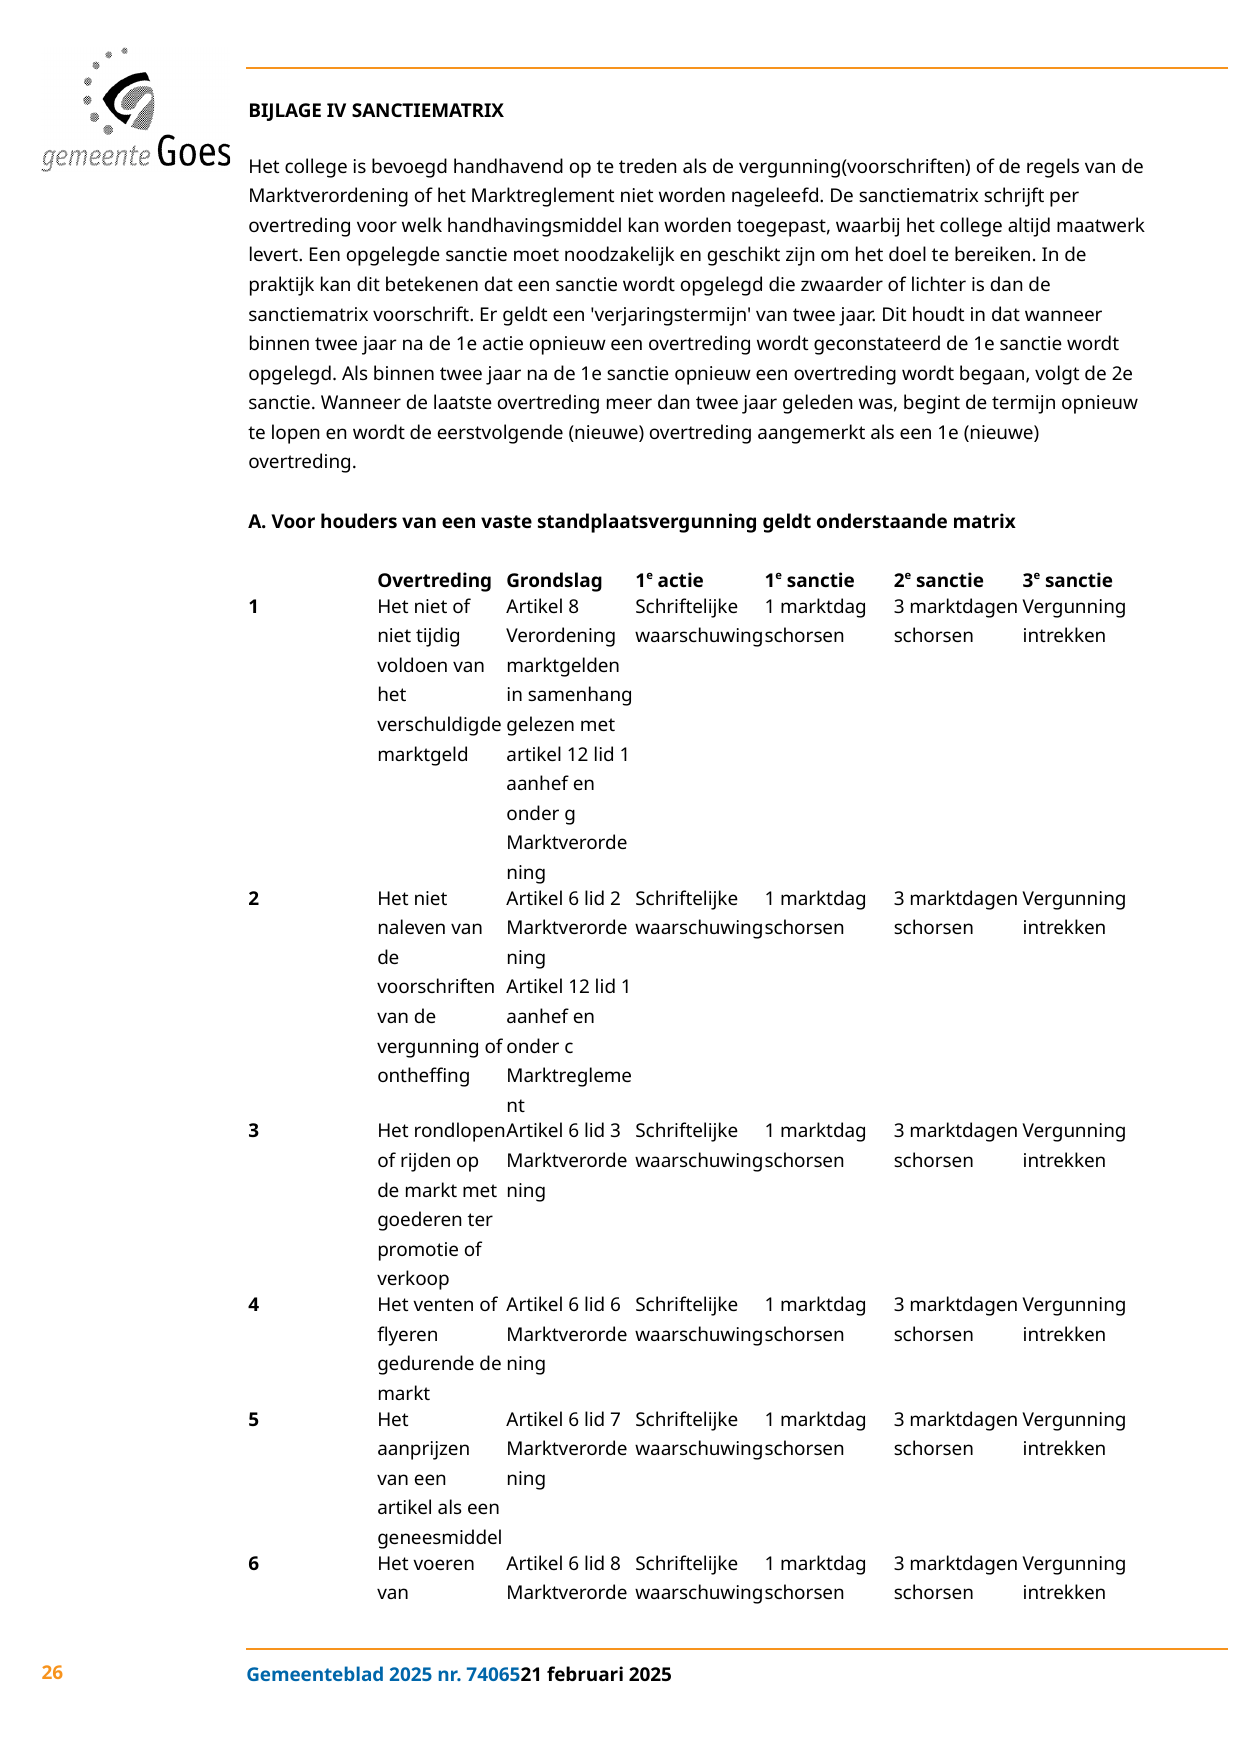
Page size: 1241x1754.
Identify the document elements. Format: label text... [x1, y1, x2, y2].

table_cell Vergunning intrekken [1023, 1118, 1152, 1291]
table_cell Artikel 6 lid 6 Marktverordening [506, 1291, 635, 1406]
table_cell Schriftelijke waarschuwing [635, 1118, 764, 1291]
table_cell 3 marktdagen schorsen [894, 1550, 1022, 1605]
table_cell Vergunning intrekken [1023, 885, 1152, 1118]
table_header 2e sanctie [894, 567, 1022, 593]
table_cell 4 [248, 1291, 377, 1406]
text BIJLAGE IV SANCTIEMATRIX [248, 95, 1152, 123]
table_cell 3 marktdagen schorsen [894, 885, 1022, 1118]
table_cell Artikel 6 lid 7 Marktverordening [506, 1406, 635, 1550]
table_cell Schriftelijke waarschuwing [635, 885, 764, 1118]
table_cell 2 [248, 885, 377, 1118]
table_cell 1 marktdag schorsen [764, 1118, 893, 1291]
table_header Overtreding [377, 567, 506, 593]
table_cell Het voeren van [377, 1550, 506, 1605]
table_header 1e sanctie [764, 567, 893, 593]
table_header Grondslag [506, 567, 635, 593]
text A. Voor houders van een vaste standplaatsvergunning geldt onderstaande matrix [248, 508, 1152, 534]
table_cell 1 marktdag schorsen [764, 593, 893, 885]
table_cell 3 marktdagen schorsen [894, 593, 1022, 885]
table_cell Vergunning intrekken [1023, 593, 1152, 885]
table_cell 3 marktdagen schorsen [894, 1406, 1022, 1550]
table_cell Schriftelijke waarschuwing [635, 1291, 764, 1406]
table_cell 6 [248, 1550, 377, 1605]
table_cell Schriftelijke waarschuwing [635, 1550, 764, 1605]
table_cell 3 [248, 1118, 377, 1291]
table_cell 1 marktdag schorsen [764, 885, 893, 1118]
table_cell Vergunning intrekken [1023, 1291, 1152, 1406]
table_cell Het niet naleven van de voorschriften van de vergunning of ontheffing [377, 885, 506, 1118]
table_cell Het aanprijzen van een artikel als een geneesmiddel [377, 1406, 506, 1550]
table_header 1e actie [635, 567, 764, 593]
text Het college is bevoegd handhavend op te treden als de vergunning(voorschriften) of de regels van de Marktverordening of het Marktreglement niet worden nageleefd. De sanctiematrix schrijft per overtreding voor welk handhavingsmiddel kan worden toegepast, waarbij het college altijd maatwerk levert. Een opgelegde sanctie moet noodzakelijk en geschikt zijn om het doel te bereiken. In de praktijk kan dit betekenen dat een sanctie wordt opgelegd die zwaarder of lichter is dan de sanctiematrix voorschrift. Er geldt een 'verjaringstermijn' van twee jaar. Dit houdt in dat wanneer binnen twee jaar na de 1e actie opnieuw een overtreding wordt geconstateerd de 1e sanctie wordt opgelegd. Als binnen twee jaar na de 1e sanctie opnieuw een overtreding wordt begaan, volgt de 2e sanctie. Wanneer de laatste overtreding meer dan twee jaar geleden was, begint de termijn opnieuw te lopen en wordt de eerstvolgende (nieuwe) overtreding aangemerkt als een 1e (nieuwe) overtreding. [248, 153, 1152, 474]
table_cell Artikel 6 lid 8 Marktverorde [506, 1550, 635, 1605]
table_cell 5 [248, 1406, 377, 1550]
table_cell 1 marktdag schorsen [764, 1406, 893, 1550]
table_cell 1 [248, 593, 377, 885]
table_cell Artikel 6 lid 2 Marktverordening Artikel 12 lid 1 aanhef en onder c Marktreglement [506, 885, 635, 1118]
table_cell Het rondlopen of rijden op de markt met goederen ter promotie of verkoop [377, 1118, 506, 1291]
table_header 3e sanctie [1023, 567, 1152, 593]
table_cell Schriftelijke waarschuwing [635, 593, 764, 885]
table_cell Vergunning intrekken [1023, 1406, 1152, 1550]
picture [41, 47, 231, 172]
table_cell Schriftelijke waarschuwing [635, 1406, 764, 1550]
table_cell 1 marktdag schorsen [764, 1291, 893, 1406]
table_cell Vergunning intrekken [1023, 1550, 1152, 1605]
table_cell Het venten of flyeren gedurende de markt [377, 1291, 506, 1406]
table_cell 3 marktdagen schorsen [894, 1118, 1022, 1291]
table_cell Artikel 8 Verordening marktgelden in samenhang gelezen met artikel 12 lid 1 aanhef en onder g Marktverordening [506, 593, 635, 885]
table_cell 3 marktdagen schorsen [894, 1291, 1022, 1406]
table_header [248, 567, 377, 593]
table_cell 1 marktdag schorsen [764, 1550, 893, 1605]
table_cell Het niet of niet tijdig voldoen van het verschuldigde marktgeld [377, 593, 506, 885]
table_cell Artikel 6 lid 3 Marktverordening [506, 1118, 635, 1291]
